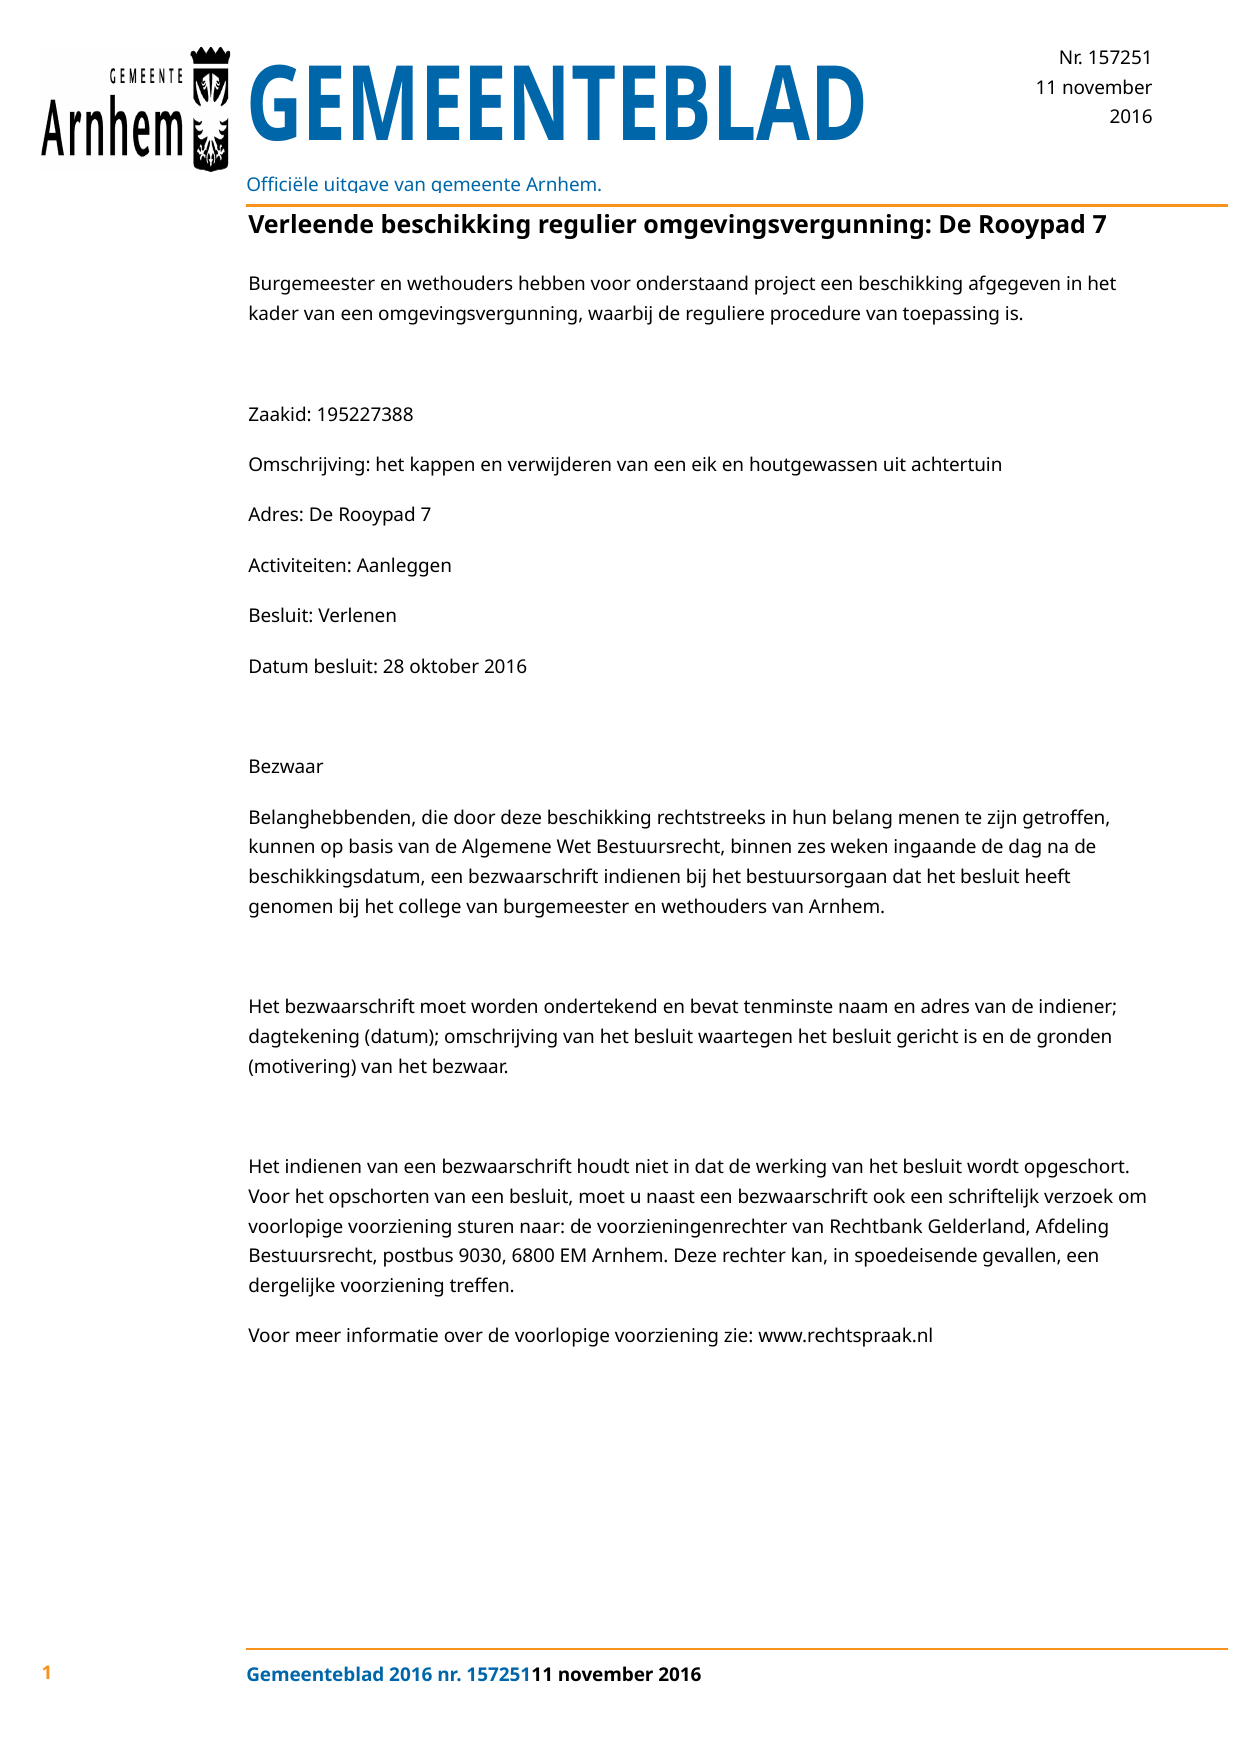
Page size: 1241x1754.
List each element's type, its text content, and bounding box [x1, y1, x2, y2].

text Verleende beschikking regulier omgevingsvergunning: De Rooypad 7 [248, 207, 1152, 241]
picture [41, 47, 231, 172]
text Bezwaar [248, 754, 1152, 779]
text Het indienen van een bezwaarschrift houdt niet in dat de werking van het besluit wordt opgeschort. Voor het opschorten van een besluit, moet u naast een bezwaarschrift ook een schriftelijk verzoek om voorlopige voorziening sturen naar: de voorzieningenrechter van Rechtbank Gelderland, Afdeling Bestuursrecht, postbus 9030, 6800 EM Arnhem. Deze rechter kan, in spoedeisende gevallen, een dergelijke voorziening treffen. [248, 1154, 1152, 1298]
text Omschrijving: het kappen en verwijderen van een eik en houtgewassen uit achtertuin [248, 451, 1152, 477]
text Adres: De Rooypad 7 [248, 502, 1152, 527]
text Besluit: Verlenen [248, 602, 1152, 628]
text Datum besluit: 28 oktober 2016 [248, 653, 1152, 678]
text Burgemeester en wethouders hebben voor onderstaand project een beschikking afgegeven in het kader van een omgevingsvergunning, waarbij de reguliere procedure van toepassing is. [248, 270, 1152, 326]
text Zaakid: 195227388 [248, 401, 1152, 426]
text Voor meer informatie over de voorlopige voorziening zie: www.rechtspraak.nl [248, 1322, 1152, 1348]
text Activiteiten: Aanleggen [248, 552, 1152, 578]
text Het bezwaarschrift moet worden ondertekend en bevat tenminste naam en adres van de indiener; dagtekening (datum); omschrijving van het besluit waartegen het besluit gericht is en de gronden (motivering) van het bezwaar. [248, 994, 1152, 1078]
text Belanghebbenden, die door deze beschikking rechtstreeks in hun belang menen te zijn getroffen, kunnen op basis van de Algemene Wet Bestuursrecht, binnen zes weken ingaande de dag na de beschikkingsdatum, een bezwaarschrift indienen bij het bestuursorgaan dat het besluit heeft genomen bij het college van burgemeester en wethouders van Arnhem. [248, 804, 1152, 918]
